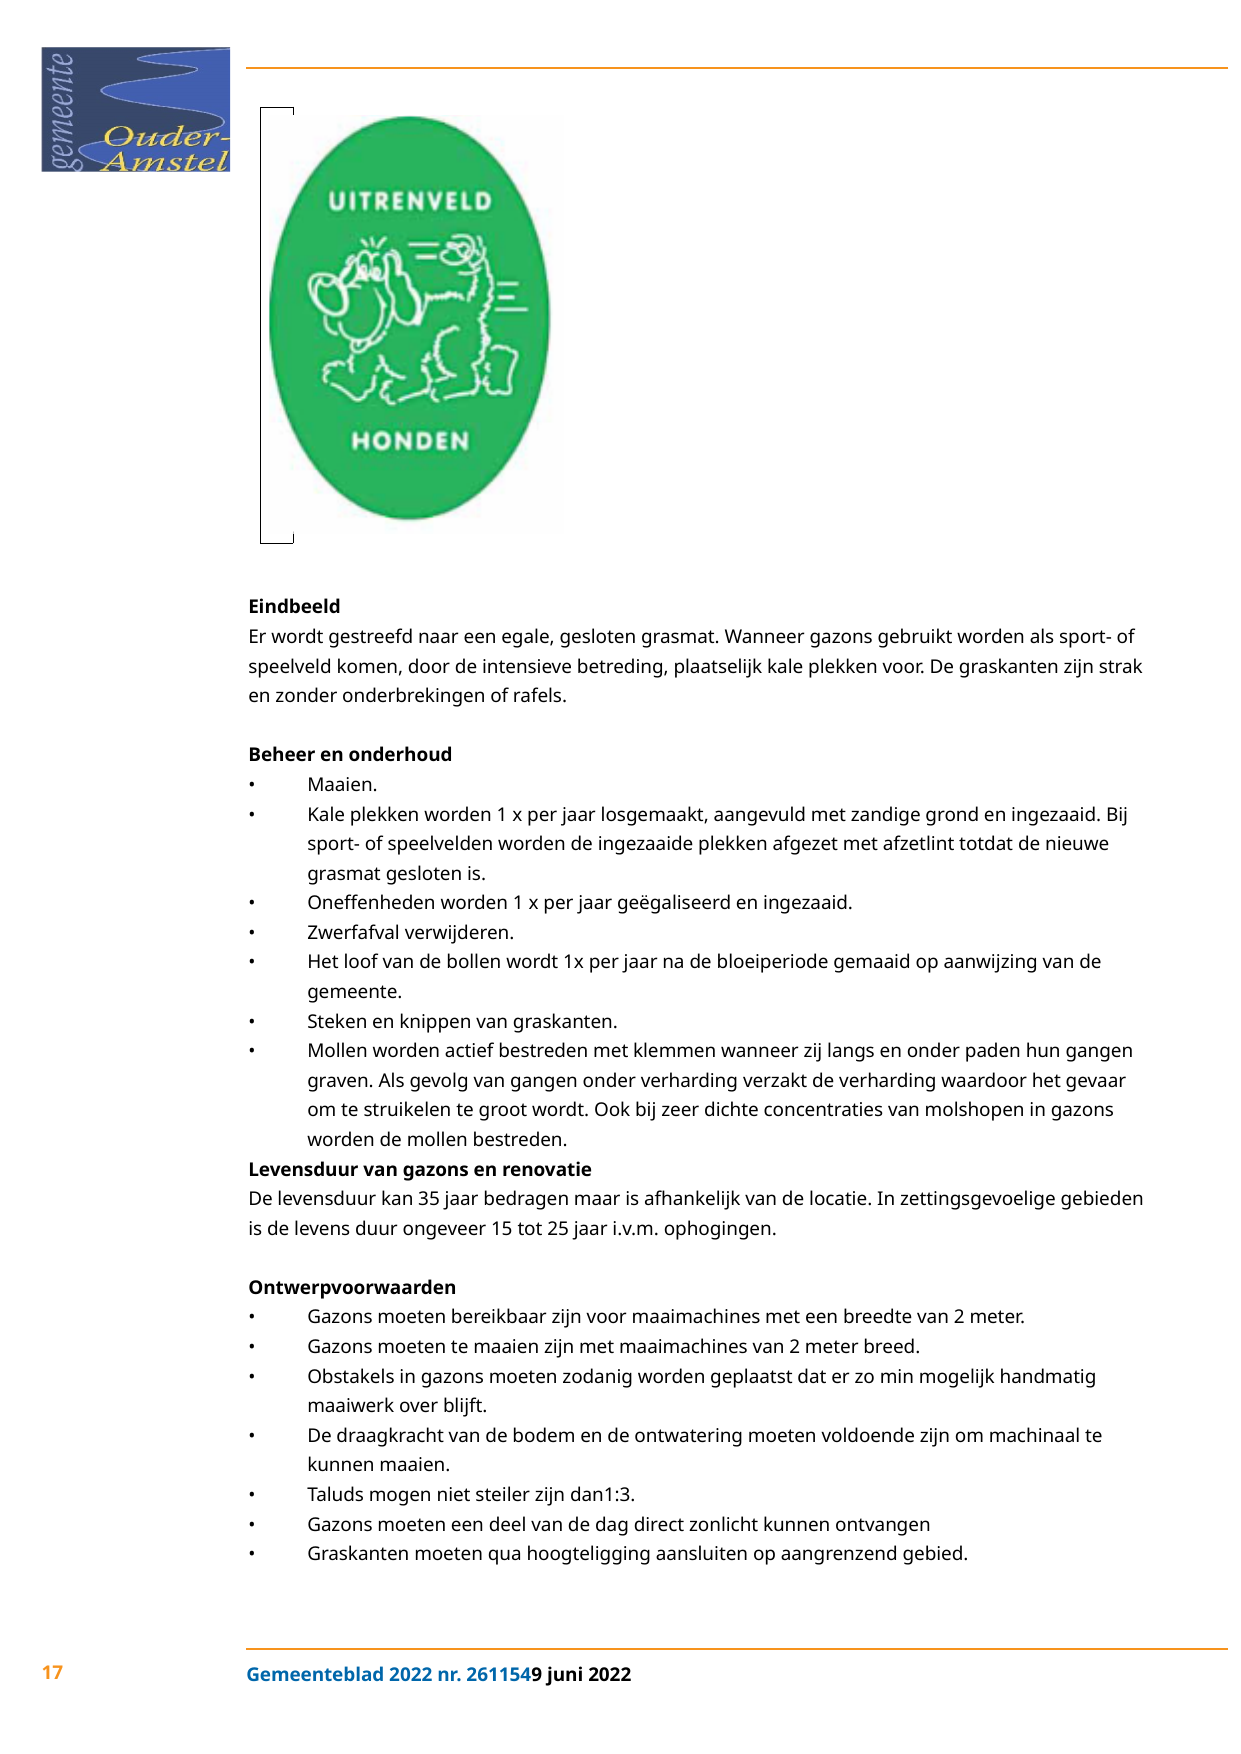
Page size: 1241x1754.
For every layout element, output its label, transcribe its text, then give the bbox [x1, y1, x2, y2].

text De levensduur kan 35 jaar bedragen maar is afhankelijk van de locatie. In zettingsgevoelige gebieden is de levens duur ongeveer 15 tot 25 jaar i.v.m. ophogingen. [248, 1185, 1152, 1241]
list Het loof van de bollen wordt 1x per jaar na de bloeiperiode gemaaid op aanwijzing van de gemeente. [248, 949, 1152, 1004]
text Levensduur van gazons en renovatie [248, 1156, 1152, 1181]
text Er wordt gestreefd naar een egale, gesloten grasmat. Wanneer gazons gebruikt worden als sport- of speelveld komen, door de intensieve betreding, plaatselijk kale plekken voor. De graskanten zijn strak en zonder onderbrekingen of rafels. [248, 623, 1152, 708]
list Graskanten moeten qua hoogteligging aansluiten op aangrenzend gebied. [248, 1540, 1152, 1566]
picture [268, 115, 565, 534]
text Beheer en onderhoud [248, 742, 1152, 767]
list Mollen worden actief bestreden met klemmen wanneer zij langs en onder paden hun gangen graven. Als gevolg van gangen onder verharding verzakt de verharding waardoor het gevaar om te struikelen te groot wordt. Ook bij zeer dichte concentraties van molshopen in gazons worden de mollen bestreden. [248, 1037, 1152, 1152]
list Maaien. [248, 771, 1152, 797]
list Gazons moeten een deel van de dag direct zonlicht kunnen ontvangen [248, 1511, 1152, 1536]
list Zwerfafval verwijderen. [248, 919, 1152, 945]
list Gazons moeten te maaien zijn met maaimachines van 2 meter breed. [248, 1333, 1152, 1359]
list Gazons moeten bereikbaar zijn voor maaimachines met een breedte van 2 meter. [248, 1304, 1152, 1329]
picture [41, 47, 231, 172]
list Steken en knippen van graskanten. [248, 1008, 1152, 1033]
list Kale plekken worden 1 x per jaar losgemaakt, aangevuld met zandige grond en ingezaaid. Bij sport- of speelvelden worden de ingezaaide plekken afgezet met afzetlint totdat de nieuwe grasmat gesloten is. [248, 801, 1152, 886]
text Eindbeeld [248, 594, 1152, 619]
list Taluds mogen niet steiler zijn dan1:3. [248, 1481, 1152, 1507]
list De draagkracht van de bodem en de ontwatering moeten voldoende zijn om machinaal te kunnen maaien. [248, 1422, 1152, 1477]
text Ontwerpvoorwaarden [248, 1274, 1152, 1300]
list Obstakels in gazons moeten zodanig worden geplaatst dat er zo min mogelijk handmatig maaiwerk over blijft. [248, 1363, 1152, 1418]
list Oneffenheden worden 1 x per jaar geëgaliseerd en ingezaaid. [248, 889, 1152, 915]
